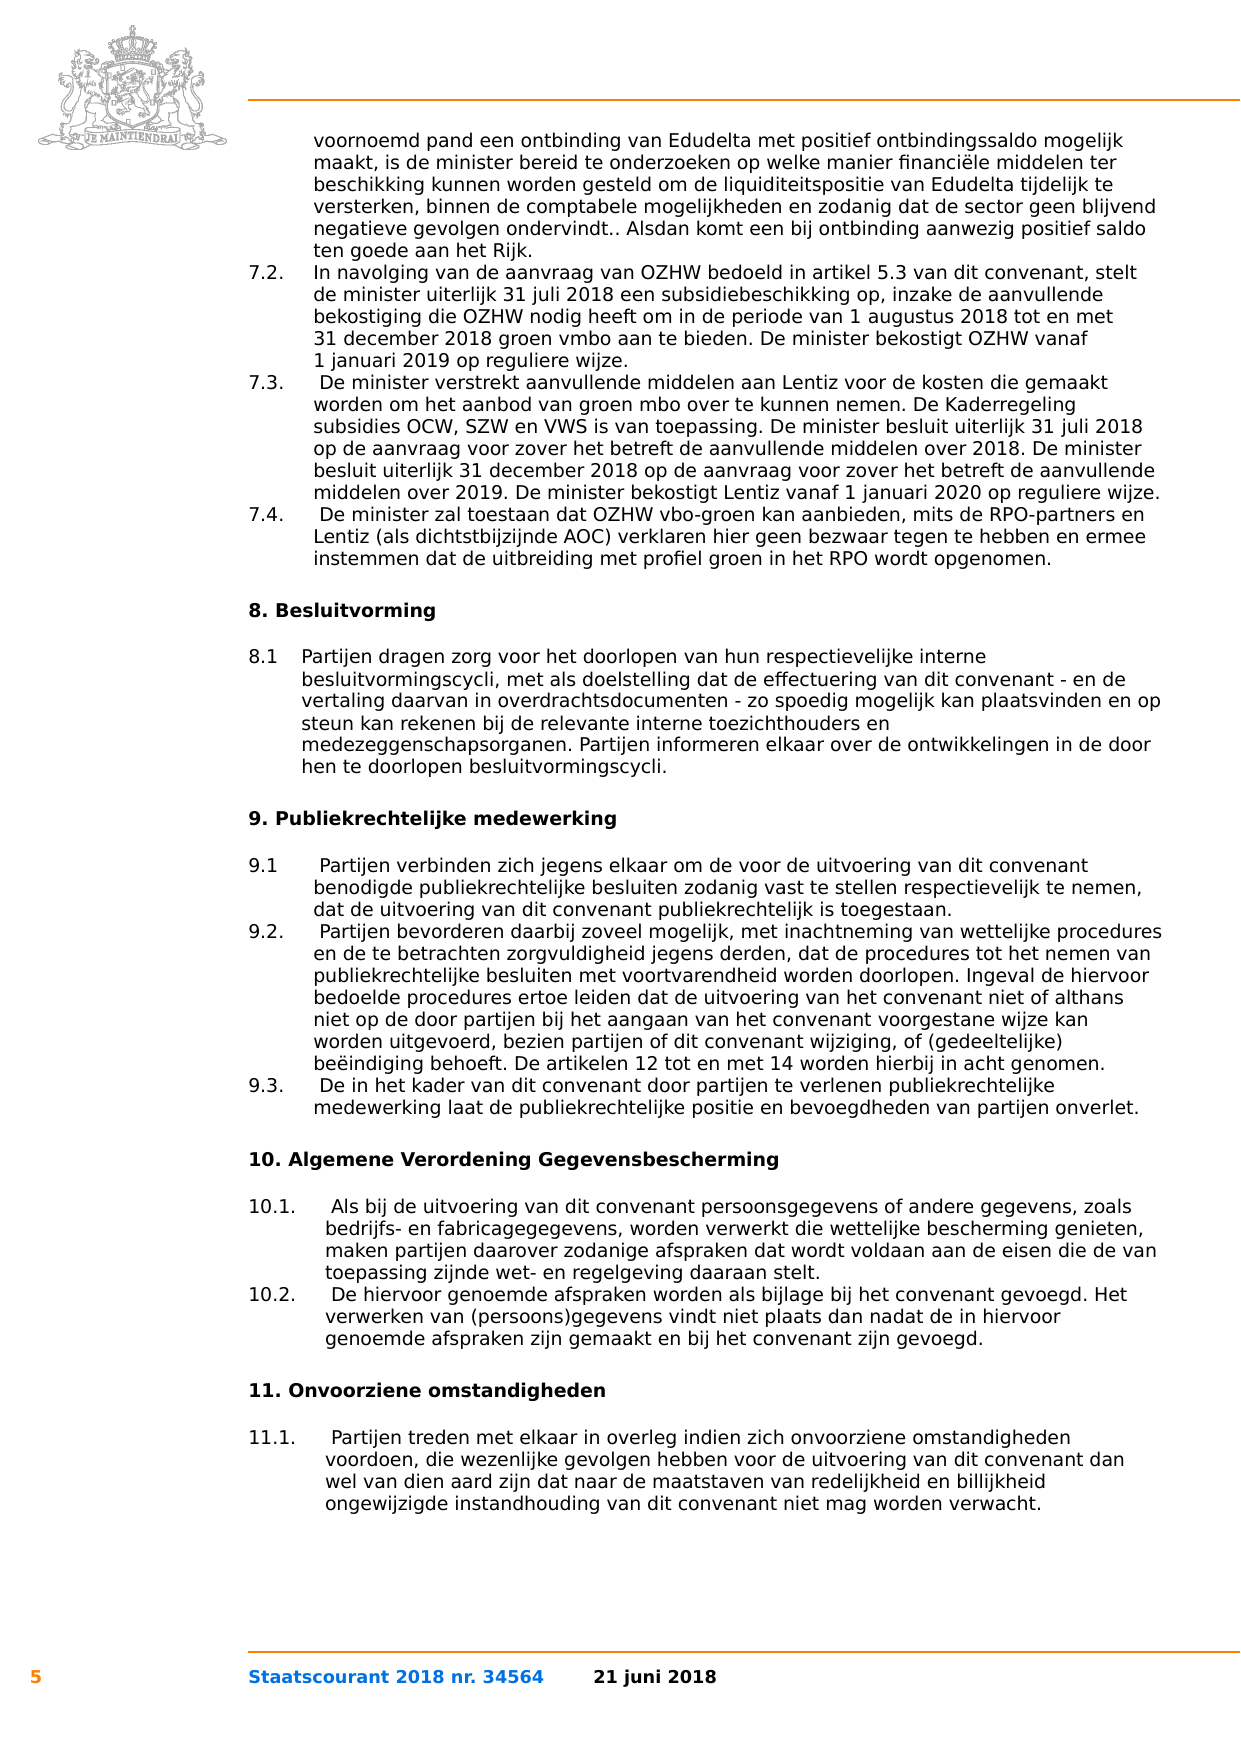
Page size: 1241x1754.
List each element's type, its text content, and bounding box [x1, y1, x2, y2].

picture [38, 25, 227, 150]
text 9.3. De in het kader van dit convenant door partijen te verlenen publiekrechtelijke medewerking laat de publiekrechtelijke positie en bevoegdheden van partijen onverlet. [248, 1075, 1163, 1119]
subtitle 9. Publiekrechtelijke medewerking [248, 808, 1163, 830]
subtitle 11. Onvoorziene omstandigheden [248, 1380, 1163, 1402]
text 7.2. In navolging van de aanvraag van OZHW bedoeld in artikel 5.3 van dit convenant, stelt de minister uiterlijk 31 juli 2018 een subsidiebeschikking op, inzake de aanvullende bekostiging die OZHW nodig heeft om in de periode van 1 augustus 2018 tot en met 31 december 2018 groen vmbo aan te bieden. De minister bekostigt OZHW vanaf 1 januari 2019 op reguliere wijze. [248, 262, 1163, 372]
text 7.3. De minister verstrekt aanvullende middelen aan Lentiz voor de kosten die gemaakt worden om het aanbod van groen mbo over te kunnen nemen. De Kaderregeling subsidies OCW, SZW en VWS is van toepassing. De minister besluit uiterlijk 31 juli 2018 op de aanvraag voor zover het betreft de aanvullende middelen over 2018. De minister besluit uiterlijk 31 december 2018 op de aanvraag voor zover het betreft de aanvullende middelen over 2019. De minister bekostigt Lentiz vanaf 1 januari 2020 op reguliere wijze. [248, 372, 1163, 503]
text 10.2. De hiervoor genoemde afspraken worden als bijlage bij het convenant gevoegd. Het verwerken van (persoons)gegevens vindt niet plaats dan nadat de in hiervoor genoemde afspraken zijn gemaakt en bij het convenant zijn gevoegd. [248, 1284, 1163, 1350]
text 9.2. Partijen bevorderen daarbij zoveel mogelijk, met inachtneming van wettelijke procedures en de te betrachten zorgvuldigheid jegens derden, dat de procedures tot het nemen van publiekrechtelijke besluiten met voortvarendheid worden doorlopen. Ingeval de hiervoor bedoelde procedures ertoe leiden dat de uitvoering van het convenant niet of althans niet op de door partijen bij het aangaan van het convenant voorgestane wijze kan worden uitgevoerd, bezien partijen of dit convenant wijziging, of (gedeeltelijke) beëindiging behoeft. De artikelen 12 tot en met 14 worden hierbij in acht genomen. [248, 921, 1163, 1075]
subtitle 8. Besluitvorming [248, 599, 1163, 621]
subtitle 10. Algemene Verordening Gegevensbescherming [248, 1149, 1163, 1171]
text 7.4. De minister zal toestaan dat OZHW vbo-groen kan aanbieden, mits de RPO-partners en Lentiz (als dichtstbijzijnde AOC) verklaren hier geen bezwaar tegen te hebben en ermee instemmen dat de uitbreiding met profiel groen in het RPO wordt opgenomen. [248, 503, 1163, 569]
text voornoemd pand een ontbinding van Edudelta met positief ontbindingssaldo mogelijk maakt, is de minister bereid te onderzoeken op welke manier financiële middelen ter beschikking kunnen worden gesteld om de liquiditeitspositie van Edudelta tijdelijk te versterken, binnen de comptabele mogelijkheden en zodanig dat de sector geen blijvend negatieve gevolgen ondervindt.. Alsdan komt een bij ontbinding aanwezig positief saldo ten goede aan het Rijk. [248, 130, 1163, 262]
text 11.1. Partijen treden met elkaar in overleg indien zich onvoorziene omstandigheden voordoen, die wezenlijke gevolgen hebben voor de uitvoering van dit convenant dan wel van dien aard zijn dat naar de maatstaven van redelijkheid en billijkheid ongewijzigde instandhouding van dit convenant niet mag worden verwacht. [248, 1427, 1163, 1515]
text 9.1 Partijen verbinden zich jegens elkaar om de voor de uitvoering van dit convenant benodigde publiekrechtelijke besluiten zodanig vast te stellen respectievelijk te nemen, dat de uitvoering van dit convenant publiekrechtelijk is toegestaan. [248, 855, 1163, 921]
text 8.1 Partijen dragen zorg voor het doorlopen van hun respectievelijke interne besluitvormingscycli, met als doelstelling dat de effectuering van dit convenant - en de vertaling daarvan in overdrachtsdocumenten - zo spoedig mogelijk kan plaatsvinden en op steun kan rekenen bij de relevante interne toezichthouders en medezeggenschapsorganen. Partijen informeren elkaar over de ontwikkelingen in de door hen te doorlopen besluitvormingscycli. [248, 646, 1163, 778]
text 10.1. Als bij de uitvoering van dit convenant persoonsgegevens of andere gegevens, zoals bedrijfs- en fabricagegegevens, worden verwerkt die wettelijke bescherming genieten, maken partijen daarover zodanige afspraken dat wordt voldaan aan de eisen die de van toepassing zijnde wet- en regelgeving daaraan stelt. [248, 1196, 1163, 1284]
